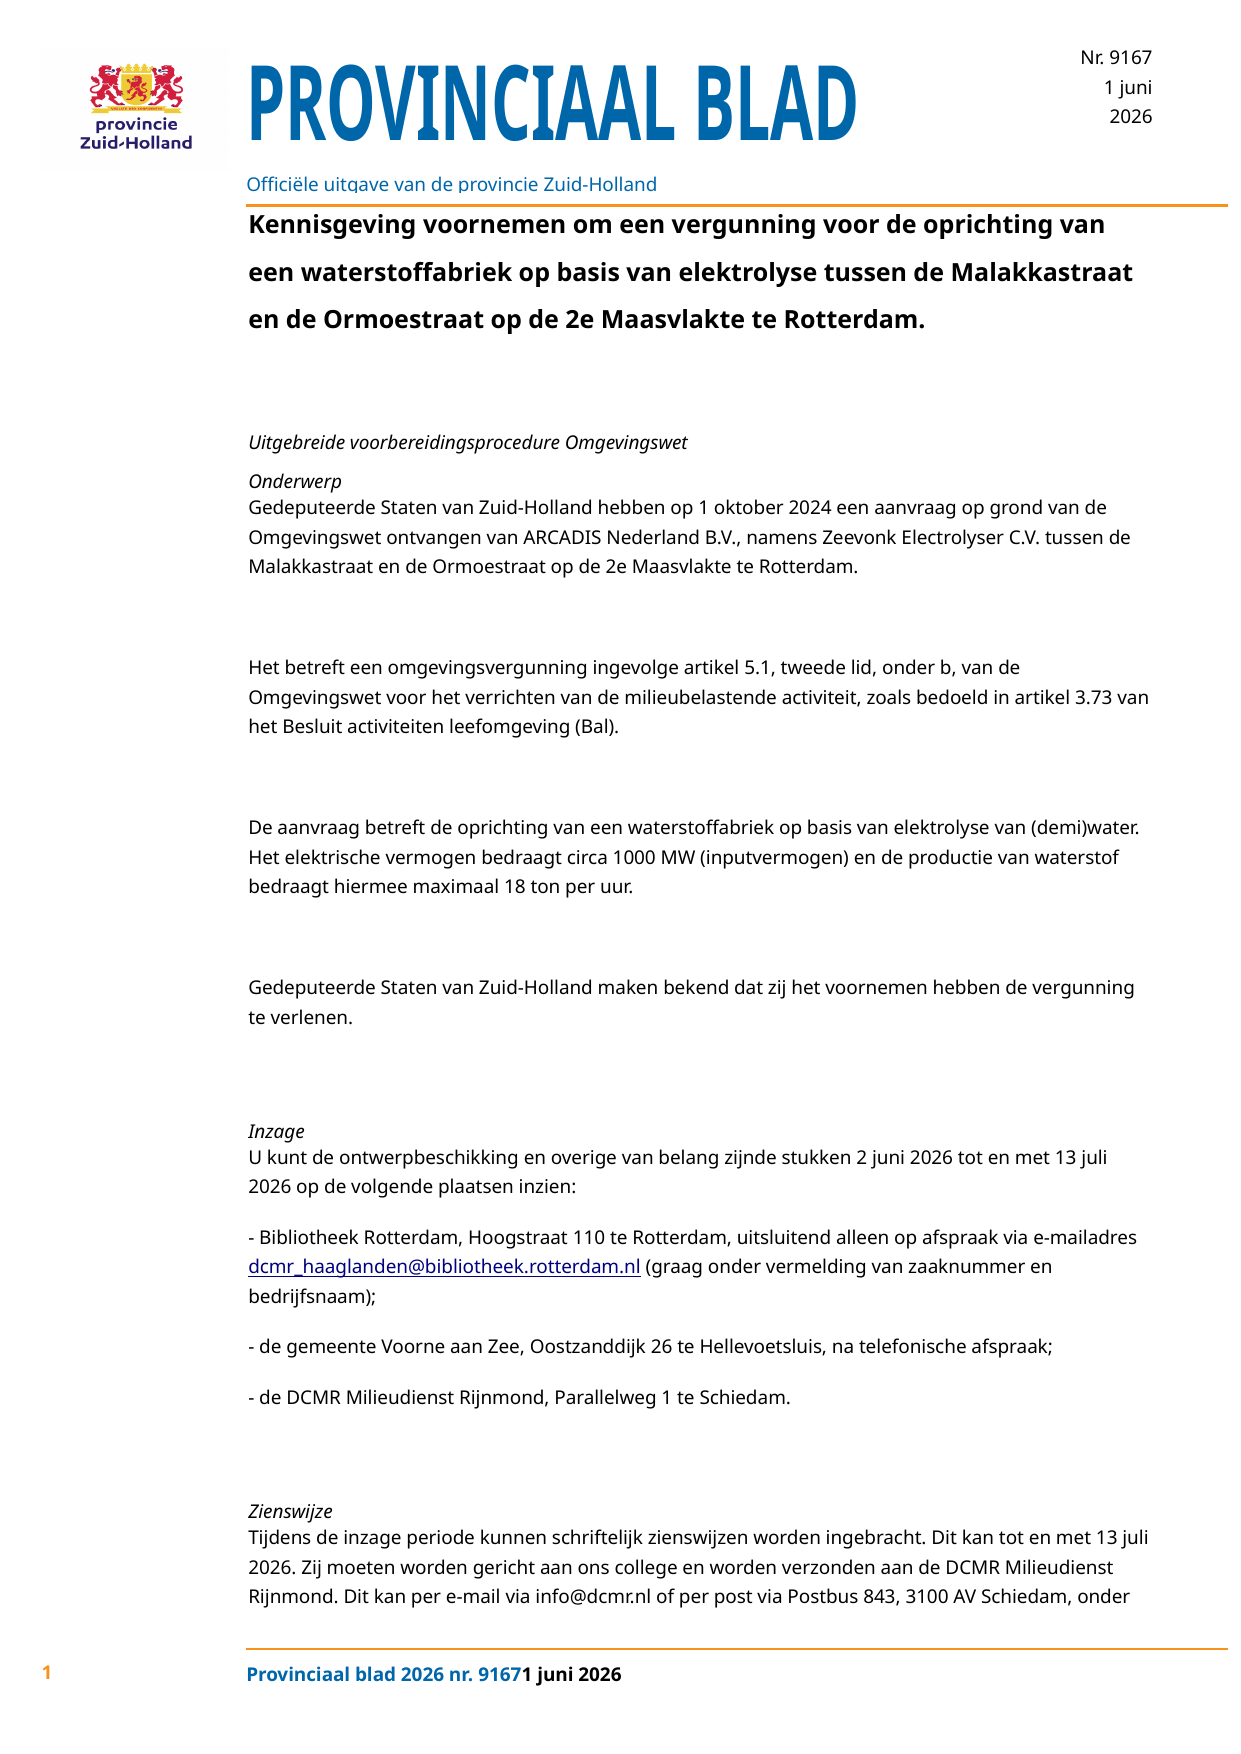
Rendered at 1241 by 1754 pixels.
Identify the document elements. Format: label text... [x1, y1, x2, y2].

picture [41, 47, 231, 172]
text Kennisgeving voornemen om een vergunning voor de oprichting van een waterstoffabriek op basis van elektrolyse tussen de Malakkastraat en de Ormoestraat op de 2e Maasvlakte te Rotterdam. [248, 207, 1152, 336]
text Zienswijze [248, 1498, 1152, 1524]
text Het betreft een omgevingsvergunning ingevolge artikel 5.1, tweede lid, onder b, van de Omgevingswet voor het verrichten van de milieubelastende activiteit, zoals bedoeld in artikel 3.73 van het Besluit activiteiten leefomgeving (Bal). [248, 654, 1152, 739]
text Gedeputeerde Staten van Zuid-Holland hebben op 1 oktober 2024 een aanvraag op grond van de Omgevingswet ontvangen van ARCADIS Nederland B.V., namens Zeevonk Electrolyser C.V. tussen de Malakkastraat en de Ormoestraat op de 2e Maasvlakte te Rotterdam. [248, 494, 1152, 579]
text Inzage [248, 1118, 1152, 1144]
text Gedeputeerde Staten van Zuid-Holland maken bekend dat zij het voornemen hebben de vergunning te verlenen. [248, 974, 1152, 1030]
text - de gemeente Voorne aan Zee, Oostzanddijk 26 te Hellevoetsluis, na telefonische afspraak; [248, 1334, 1152, 1359]
text Tijdens de inzage periode kunnen schriftelijk zienswijzen worden ingebracht. Dit kan tot en met 13 juli 2026. Zij moeten worden gericht aan ons college en worden verzonden aan de DCMR Milieudienst Rijnmond. Dit kan per e-mail via info@dcmr.nl of per post via Postbus 843, 3100 AV Schiedam, onder [248, 1524, 1152, 1609]
text - de DCMR Milieudienst Rijnmond, Parallelweg 1 te Schiedam. [248, 1384, 1152, 1410]
text Onderwerp [248, 469, 1152, 494]
text - Bibliotheek Rotterdam, Hoogstraat 110 te Rotterdam, uitsluitend alleen op afspraak via e-mailadres dcmr_haaglanden@bibliotheek.rotterdam.nl (graag onder vermelding van zaaknummer en bedrijfsnaam); [248, 1224, 1152, 1309]
text U kunt de ontwerpbeschikking en overige van belang zijnde stukken 2 juni 2026 tot en met 13 juli 2026 op de volgende plaatsen inzien: [248, 1144, 1152, 1199]
text De aanvraag betreft de oprichting van een waterstoffabriek op basis van elektrolyse van (demi)water. Het elektrische vermogen bedraagt circa 1000 MW (inputvermogen) en de productie van waterstof bedraagt hiermee maximaal 18 ton per uur. [248, 814, 1152, 899]
text Uitgebreide voorbereidingsprocedure Omgevingswet [248, 429, 1152, 455]
